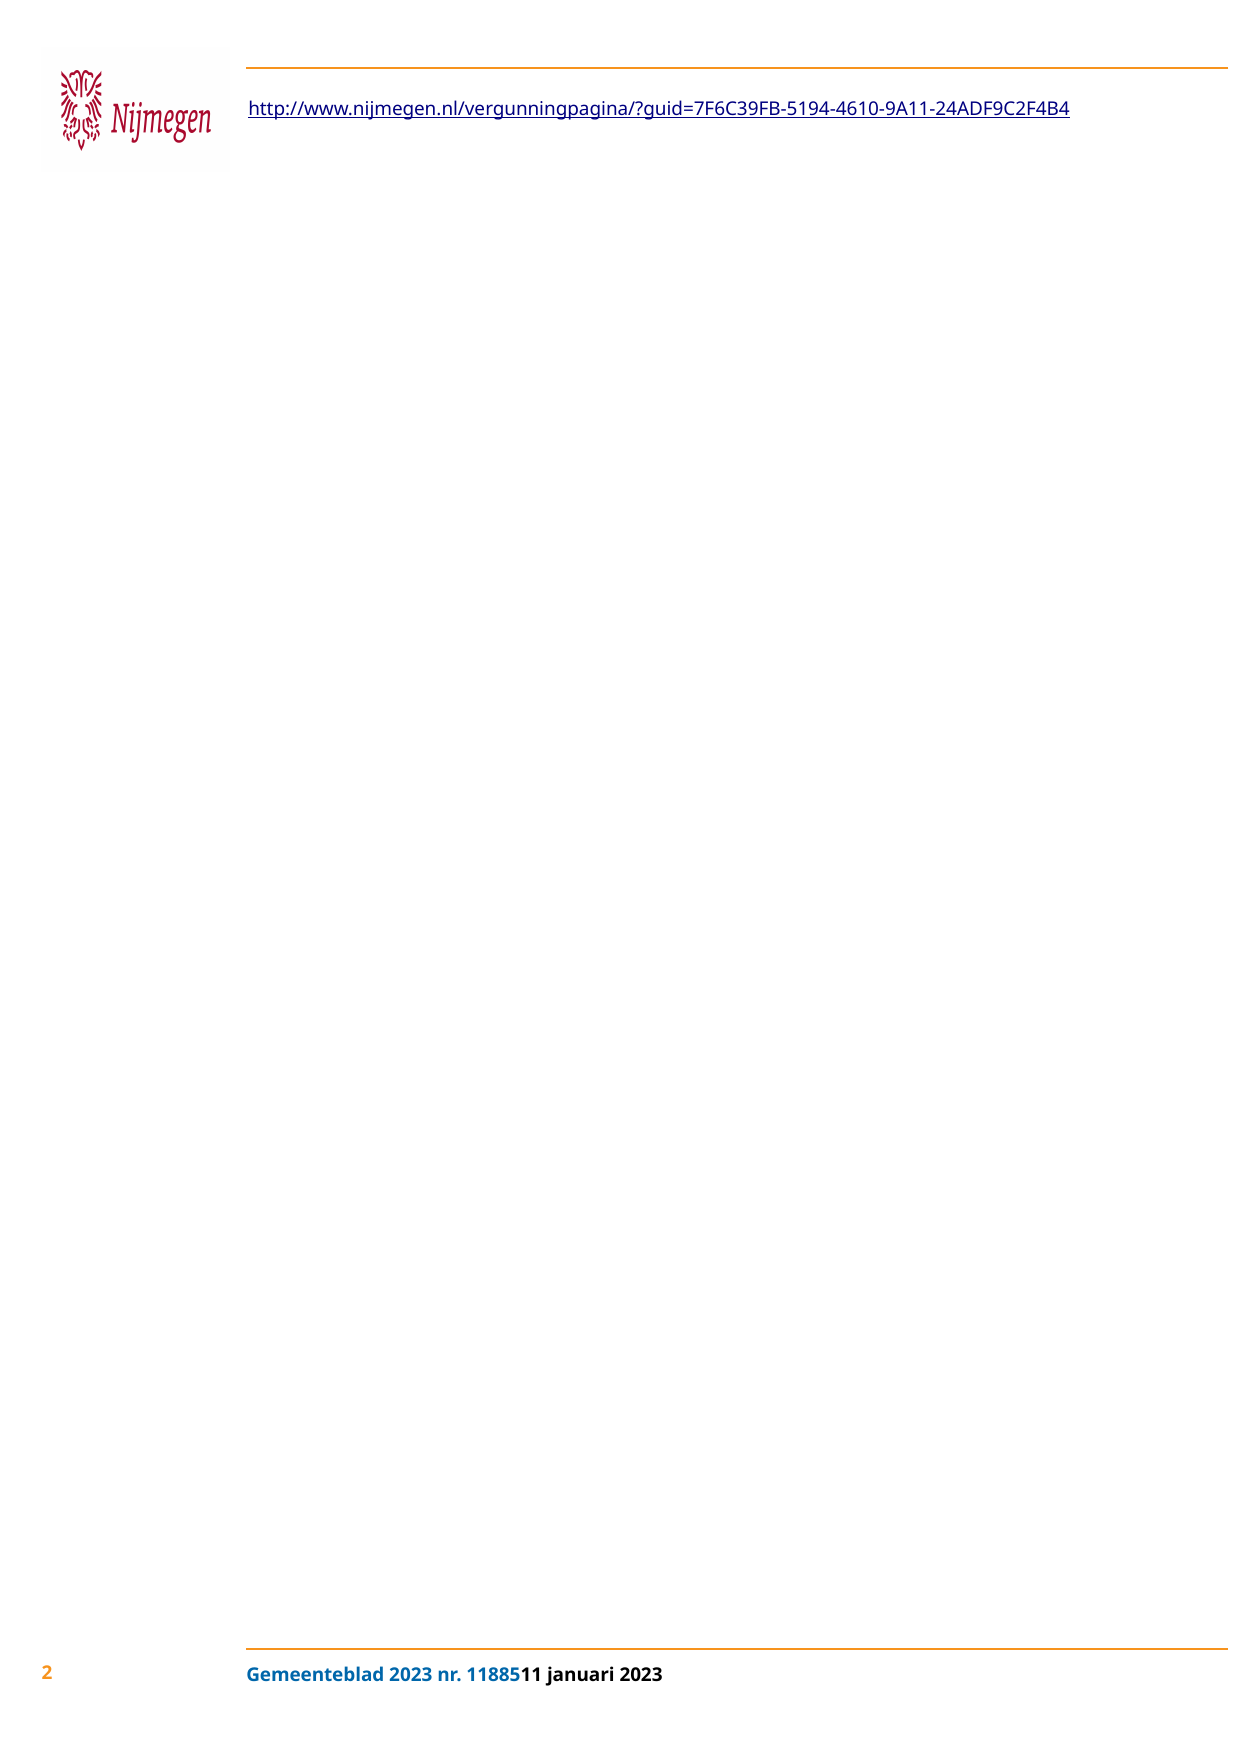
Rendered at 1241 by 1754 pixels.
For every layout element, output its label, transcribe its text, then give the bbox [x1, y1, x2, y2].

text http://www.nijmegen.nl/vergunningpagina/?guid=7F6C39FB-5194-4610-9A11-24ADF9C2F4B4 [248, 95, 1152, 121]
picture [41, 47, 231, 172]
